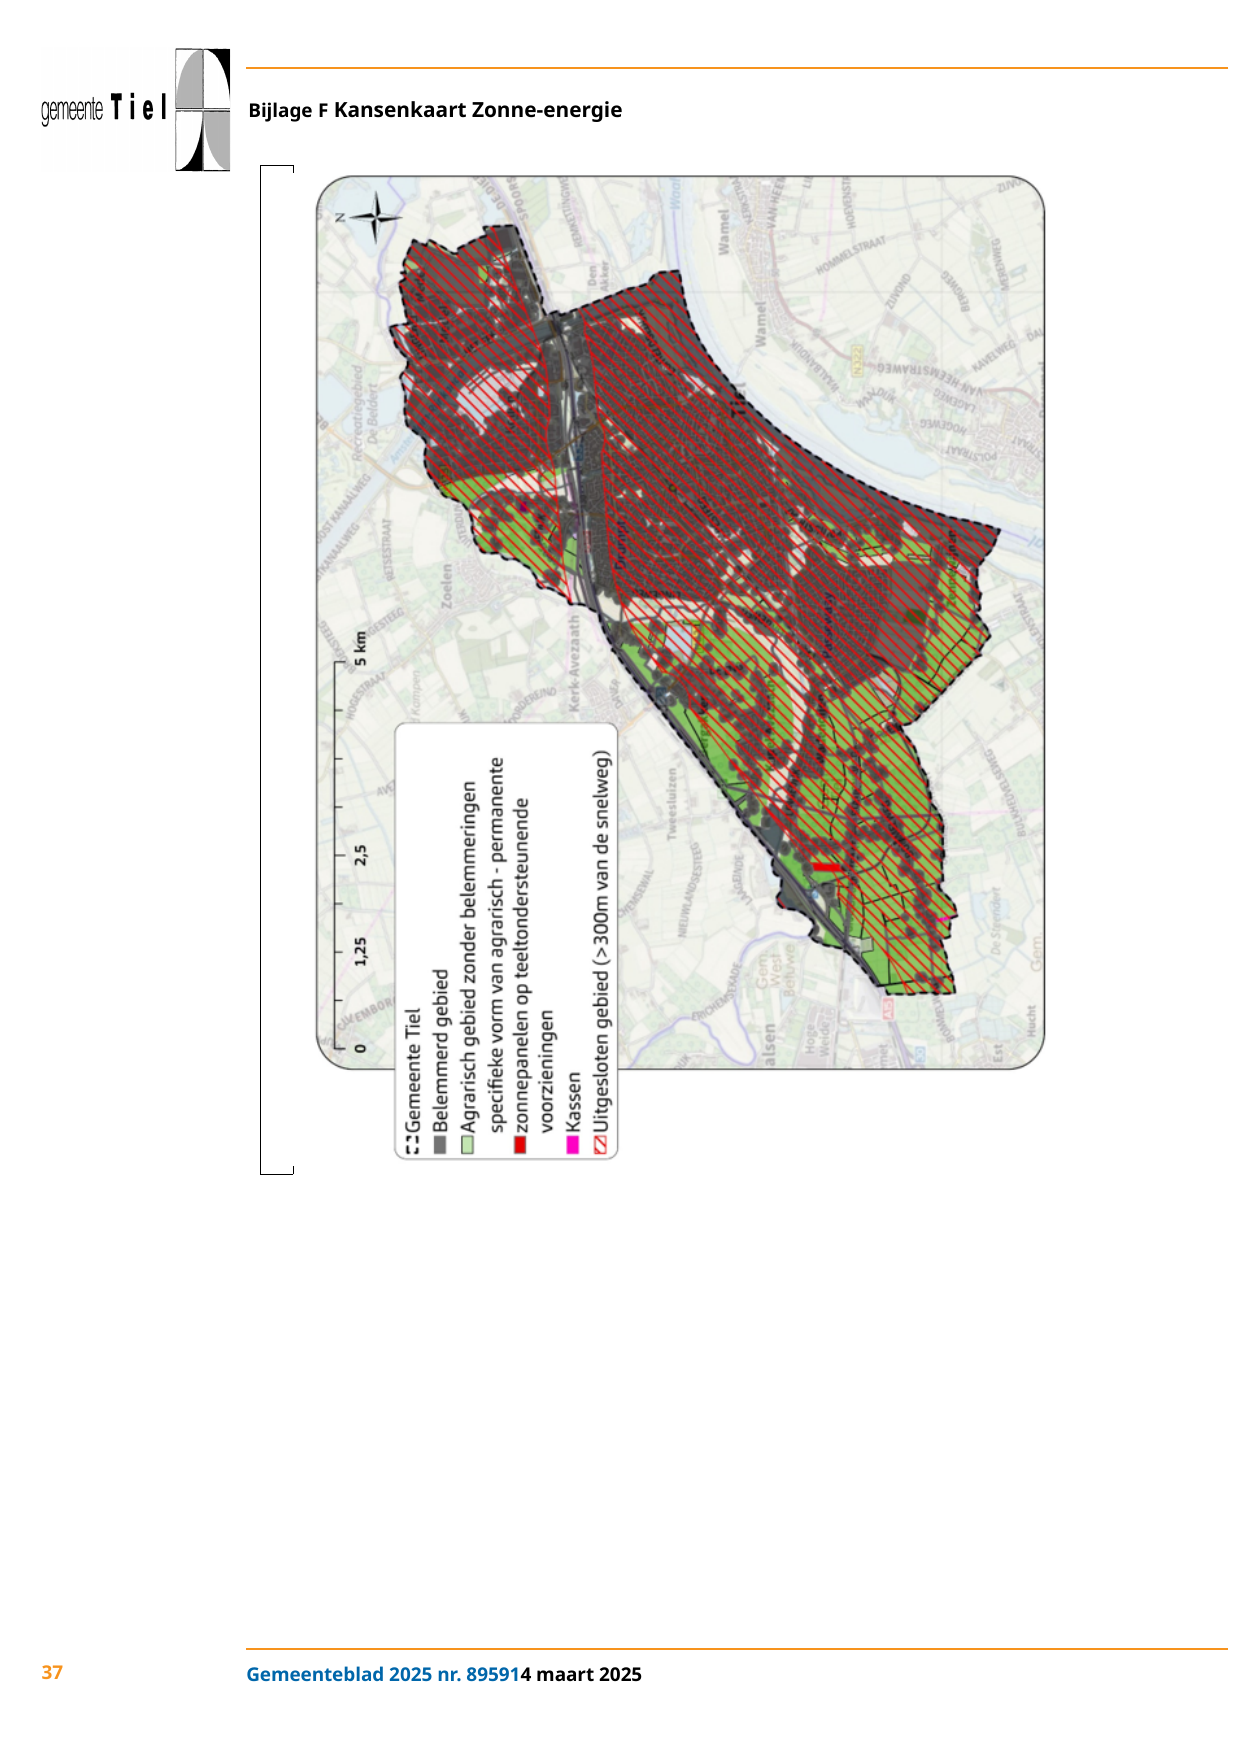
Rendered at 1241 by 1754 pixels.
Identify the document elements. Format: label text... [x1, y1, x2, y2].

picture [268, 173, 1096, 1166]
text Bijlage F Kansenkaart Zonne-energie [248, 95, 1152, 123]
picture [41, 47, 231, 172]
